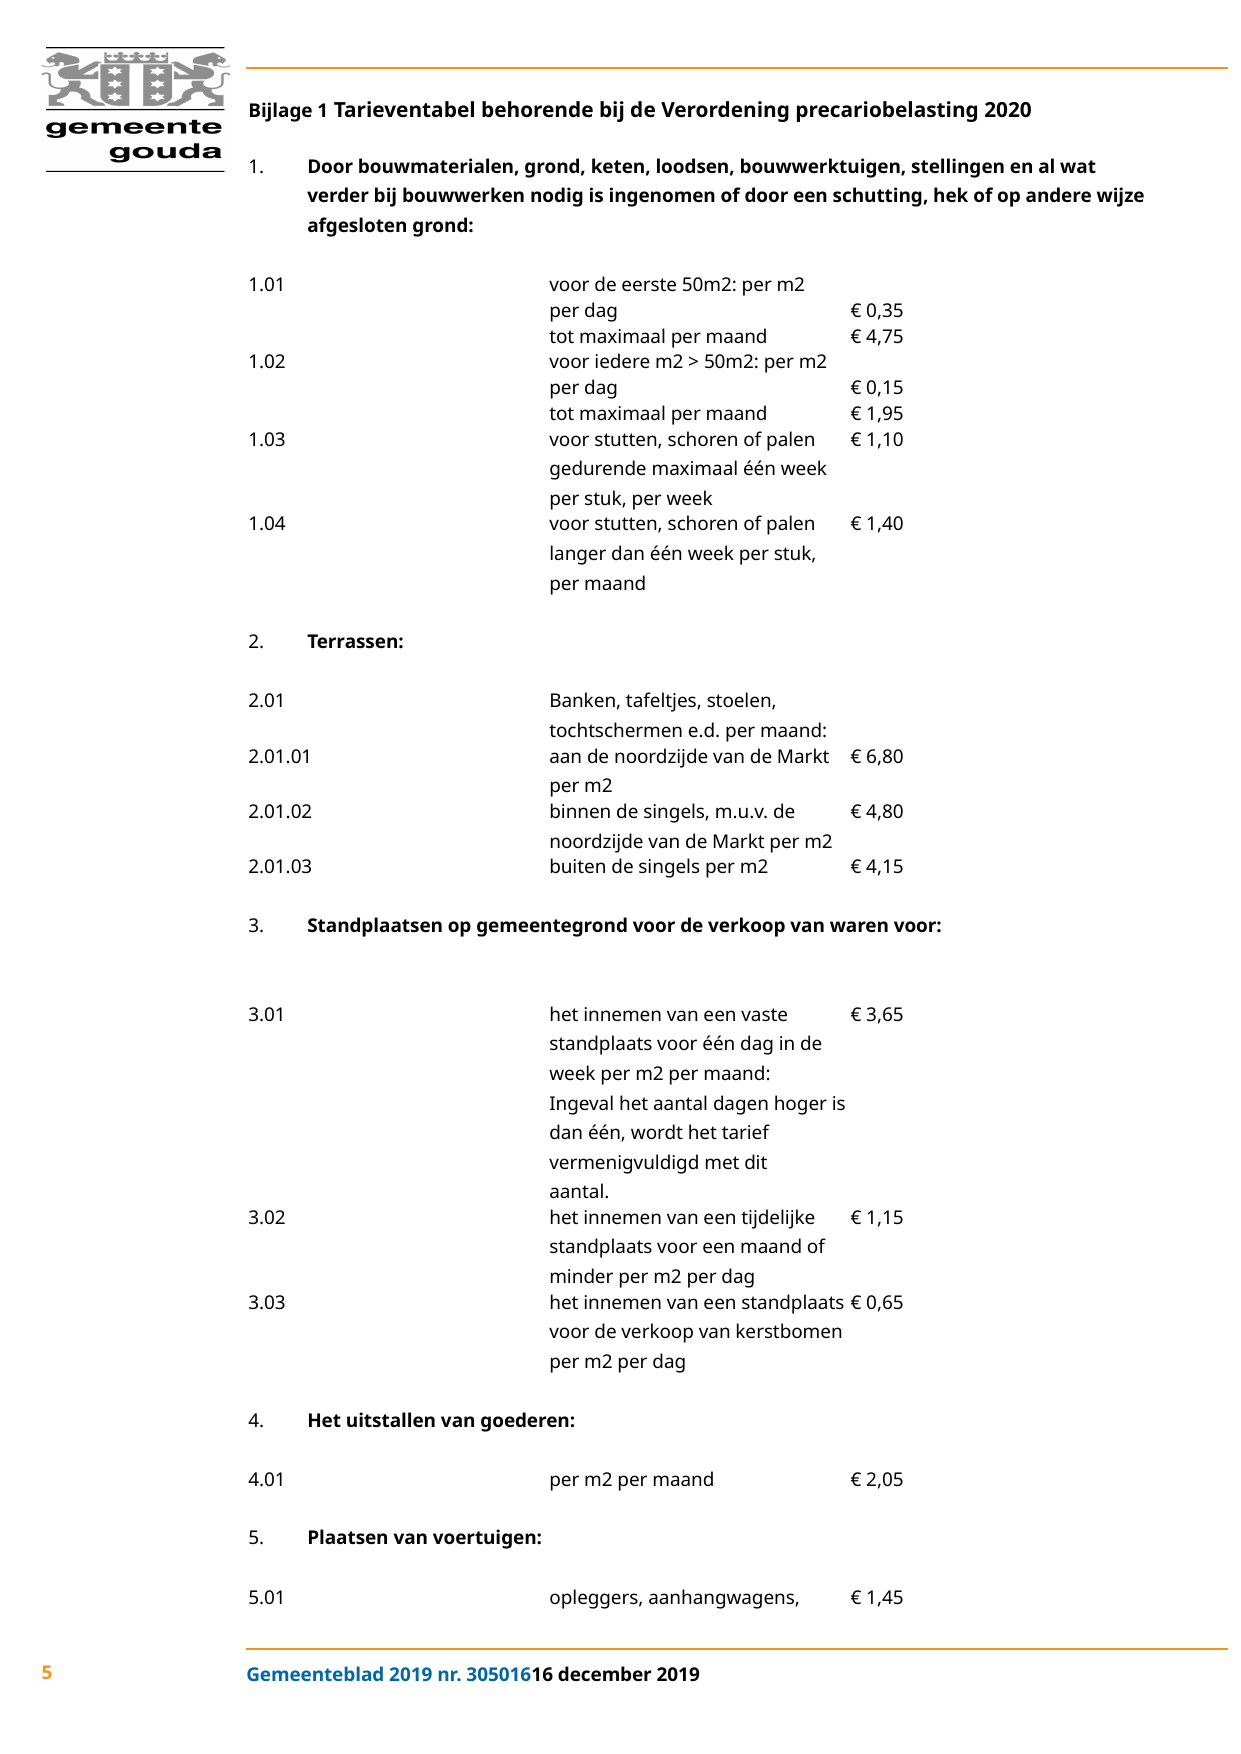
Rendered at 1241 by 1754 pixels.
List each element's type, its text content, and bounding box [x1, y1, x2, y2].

table_header het innemen van een vaste standplaats voor één dag in de week per m2 per maand: Ingeval het aantal dagen hoger is dan één, wordt het tarief vermenigvuldigd met dit aantal. [549, 1001, 850, 1204]
table_cell € 1,95 [850, 400, 1152, 426]
table_header opleggers, aanhangwagens, [549, 1584, 850, 1609]
table_header € 2,05 [850, 1466, 1152, 1492]
list Plaatsen van voertuigen: [248, 1524, 1152, 1550]
table_cell 3.03 [248, 1289, 549, 1374]
table_header 2.01 [248, 688, 549, 743]
table_header 5.01 [248, 1584, 549, 1609]
table_header [850, 271, 1152, 297]
list Standplaatsen op gemeentegrond voor de verkoop van waren voor: [248, 912, 1152, 938]
list Het uitstallen van goederen: [248, 1407, 1152, 1432]
table_cell € 1,10 [850, 426, 1152, 511]
table_header voor de eerste 50m2: per m2 [549, 271, 850, 297]
table_cell € 1,40 [850, 511, 1152, 596]
table_cell 3.02 [248, 1204, 549, 1289]
table_cell voor stutten, schoren of palen langer dan één week per stuk, per maand [549, 511, 850, 596]
table_cell voor stutten, schoren of palen gedurende maximaal één week per stuk, per week [549, 426, 850, 511]
table_cell € 0,15 [850, 374, 1152, 400]
table_cell het innemen van een standplaats voor de verkoop van kerstbomen per m2 per dag [549, 1289, 850, 1374]
table_cell 2.01.02 [248, 798, 549, 853]
table_cell tot maximaal per maand [549, 400, 850, 426]
table_cell [248, 323, 549, 348]
table_cell € 6,80 [850, 743, 1152, 798]
table_cell € 4,80 [850, 798, 1152, 853]
list Terrassen: [248, 628, 1152, 654]
table_header € 1,45 [850, 1584, 1152, 1609]
table_cell € 4,75 [850, 323, 1152, 348]
table_cell [248, 374, 549, 400]
table_header [850, 688, 1152, 743]
table_cell per dag [549, 374, 850, 400]
table_cell 1.04 [248, 511, 549, 596]
table_cell [248, 297, 549, 323]
table_header 4.01 [248, 1466, 549, 1492]
table_cell voor iedere m2 > 50m2: per m2 [549, 349, 850, 374]
table_cell het innemen van een tijdelijke standplaats voor een maand of minder per m2 per dag [549, 1204, 850, 1289]
list Door bouwmaterialen, grond, keten, loodsen, bouwwerktuigen, stellingen en al wat verder bij bouwwerken nodig is ingenomen of door een schutting, hek of op andere wijze afgesloten grond: [248, 153, 1152, 238]
table_header € 3,65 [850, 1001, 1152, 1204]
text Bijlage 1 Tarieventabel behorende bij de Verordening precariobelasting 2020 [248, 95, 1152, 123]
table_cell [850, 349, 1152, 374]
table_cell 1.02 [248, 349, 549, 374]
table_cell 1.03 [248, 426, 549, 511]
table_cell buiten de singels per m2 [549, 854, 850, 879]
table_cell 2.01.01 [248, 743, 549, 798]
picture [41, 47, 231, 172]
table_header 3.01 [248, 1001, 549, 1204]
table_header per m2 per maand [549, 1466, 850, 1492]
table_header 1.01 [248, 271, 549, 297]
table_cell aan de noordzijde van de Markt per m2 [549, 743, 850, 798]
table_cell € 0,65 [850, 1289, 1152, 1374]
table_cell binnen de singels, m.u.v. de noordzijde van de Markt per m2 [549, 798, 850, 853]
table_cell 2.01.03 [248, 854, 549, 879]
table_cell € 4,15 [850, 854, 1152, 879]
table_header Banken, tafeltjes, stoelen, tochtschermen e.d. per maand: [549, 688, 850, 743]
table_cell € 0,35 [850, 297, 1152, 323]
table_cell tot maximaal per maand [549, 323, 850, 348]
table_cell € 1,15 [850, 1204, 1152, 1289]
table_cell per dag [549, 297, 850, 323]
table_cell [248, 400, 549, 426]
